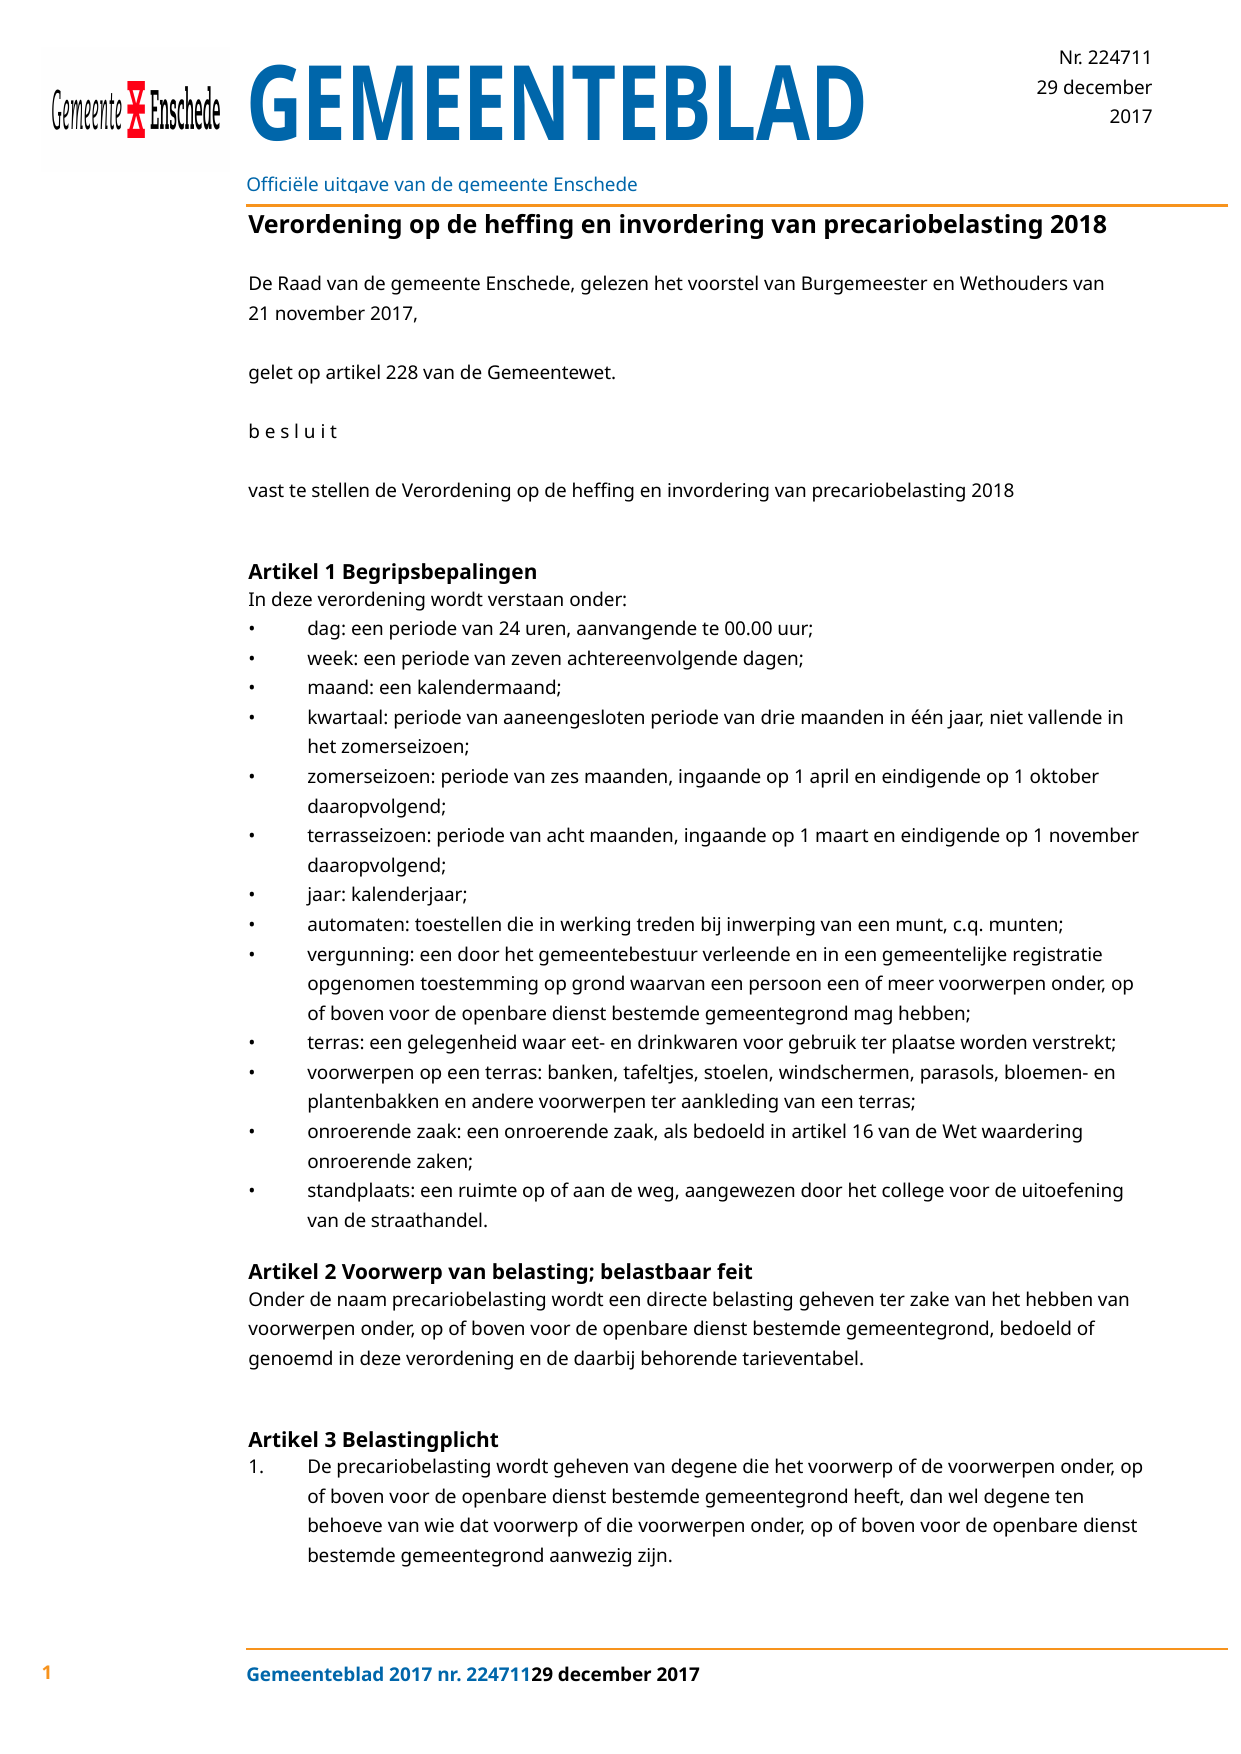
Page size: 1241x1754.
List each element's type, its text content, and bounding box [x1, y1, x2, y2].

text vast te stellen de Verordening op de heffing en invordering van precariobelasting 2018 [248, 477, 1152, 503]
text Artikel 3 Belastingplicht [248, 1425, 1152, 1453]
list onroerende zaak: een onroerende zaak, als bedoeld in artikel 16 van de Wet waardering onroerende zaken; [248, 1118, 1152, 1174]
list kwartaal: periode van aaneengesloten periode van drie maanden in één jaar, niet vallende in het zomerseizoen; [248, 704, 1152, 759]
text gelet op artikel 228 van de Gemeentewet. [248, 359, 1152, 385]
text In deze verordening wordt verstaan onder: [248, 586, 1152, 612]
list voorwerpen op een terras: banken, tafeltjes, stoelen, windschermen, parasols, bloemen- en plantenbakken en andere voorwerpen ter aankleding van een terras; [248, 1059, 1152, 1114]
list automaten: toestellen die in werking treden bij inwerping van een munt, c.q. munten; [248, 911, 1152, 937]
list terras: een gelegenheid waar eet- en drinkwaren voor gebruik ter plaatse worden verstrekt; [248, 1029, 1152, 1055]
list De precariobelasting wordt geheven van degene die het voorwerp of de voorwerpen onder, op of boven voor de openbare dienst bestemde gemeentegrond heeft, dan wel degene ten behoeve van wie dat voorwerp of die voorwerpen onder, op of boven voor de openbare dienst bestemde gemeentegrond aanwezig zijn. [248, 1453, 1152, 1568]
list zomerseizoen: periode van zes maanden, ingaande op 1 april en eindigende op 1 oktober daaropvolgend; [248, 763, 1152, 819]
text Verordening op de heffing en invordering van precariobelasting 2018 [248, 207, 1152, 241]
list week: een periode van zeven achtereenvolgende dagen; [248, 645, 1152, 671]
text b e s l u i t [248, 418, 1152, 444]
text Artikel 1 Begripsbepalingen [248, 557, 1152, 586]
text 21 november 2017, [248, 300, 1152, 326]
list maand: een kalendermaand; [248, 674, 1152, 700]
list standplaats: een ruimte op of aan de weg, aangewezen door het college voor de uitoefening van de straathandel. [248, 1177, 1152, 1233]
text Artikel 2 Voorwerp van belasting; belastbaar feit [248, 1257, 1152, 1286]
text Onder de naam precariobelasting wordt een directe belasting geheven ter zake van het hebben van voorwerpen onder, op of boven voor de openbare dienst bestemde gemeentegrond, bedoeld of genoemd in deze verordening en de daarbij behorende tarieventabel. [248, 1286, 1152, 1371]
list terrasseizoen: periode van acht maanden, ingaande op 1 maart en eindigende op 1 november daaropvolgend; [248, 822, 1152, 878]
list dag: een periode van 24 uren, aanvangende te 00.00 uur; [248, 615, 1152, 641]
picture [41, 47, 231, 172]
list jaar: kalenderjaar; [248, 882, 1152, 907]
text De Raad van de gemeente Enschede, gelezen het voorstel van Burgemeester en Wethouders van [248, 270, 1152, 296]
list vergunning: een door het gemeentebestuur verleende en in een gemeentelijke registratie opgenomen toestemming op grond waarvan een persoon een of meer voorwerpen onder, op of boven voor de openbare dienst bestemde gemeentegrond mag hebben; [248, 941, 1152, 1026]
